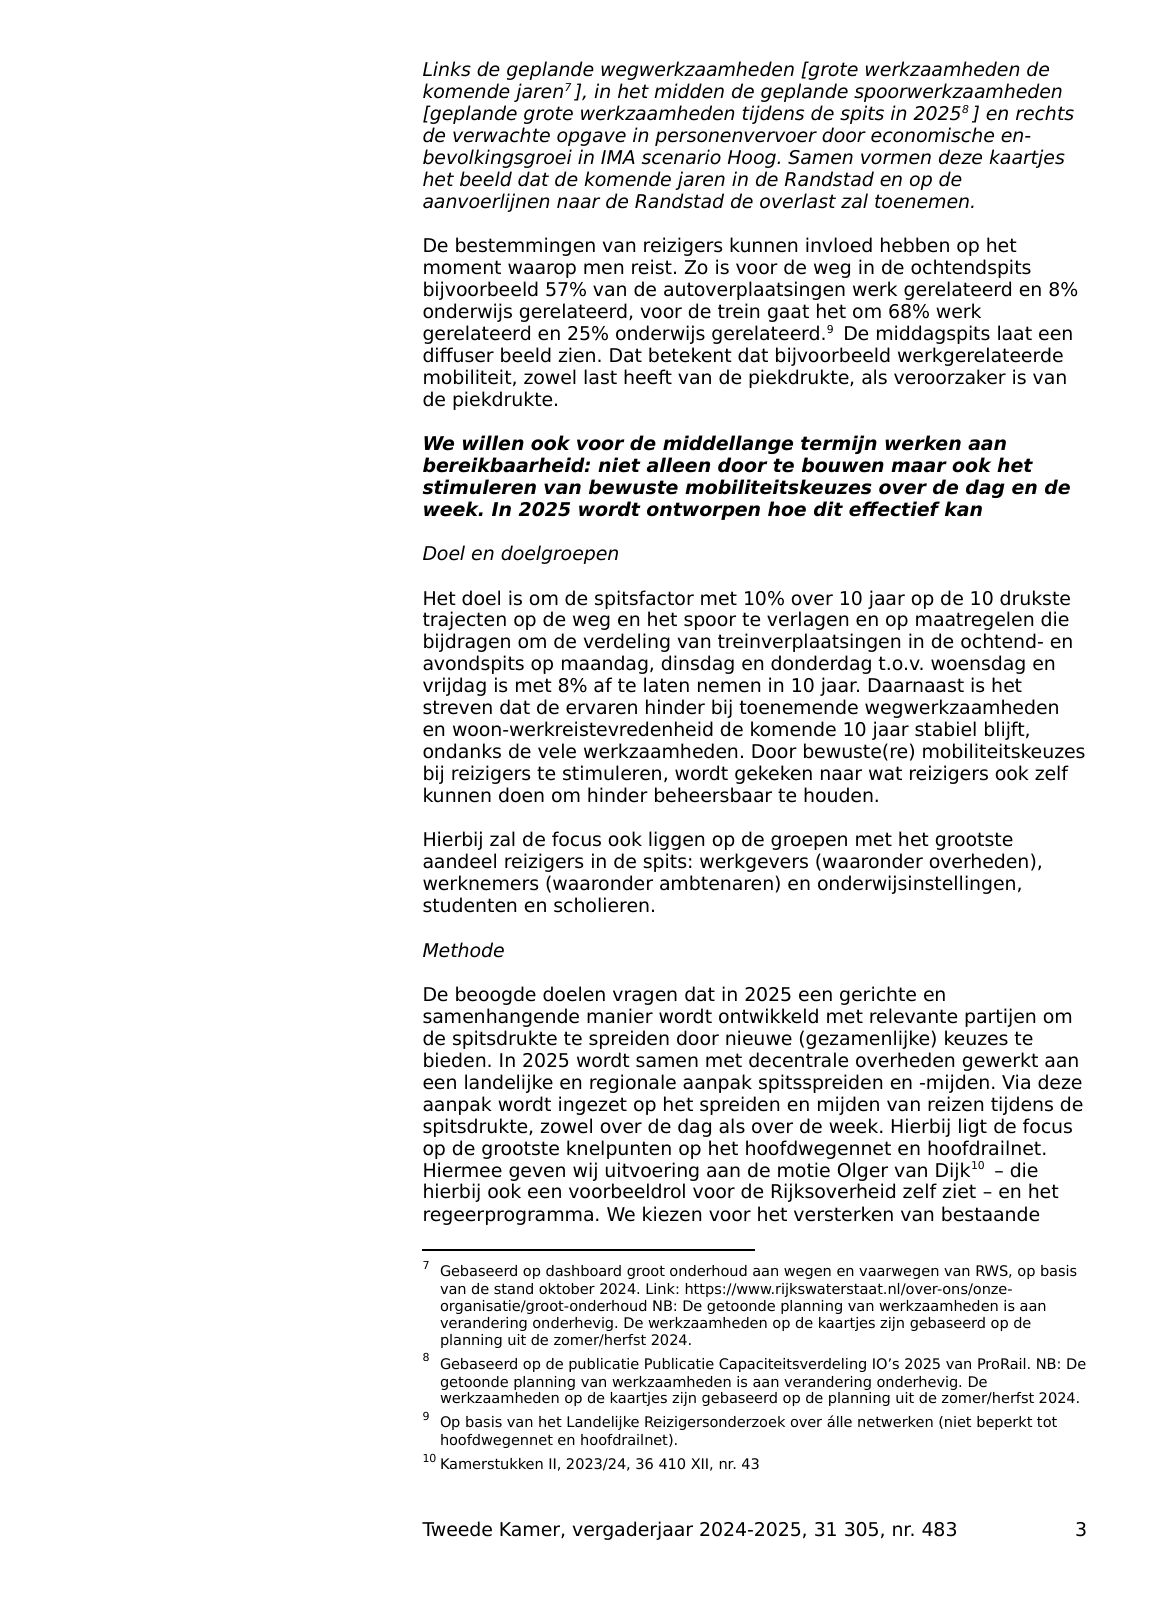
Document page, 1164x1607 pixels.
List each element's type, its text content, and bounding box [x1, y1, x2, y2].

text Hierbij zal de focus ook liggen op de groepen met het grootste aandeel reizigers in de spits: werkgevers (waaronder overheden), werknemers (waaronder ambtenaren) en onderwijsinstellingen, studenten en scholieren. [422, 829, 1087, 917]
text Kamerstukken II, 2023/24, 36 410 XII, nr. 43 [422, 1452, 1087, 1474]
subtitle Doel en doelgroepen [422, 543, 1087, 565]
text Links de geplande wegwerkzaamheden [grote werkzaamheden de komende jaren], in het midden de geplande spoorwerkzaamheden [geplande grote werkzaamheden tijdens de spits in 2025] en rechts de verwachte opgave in personenvervoer door economische en- bevolkingsgroei in IMA scenario Hoog. Samen vormen deze kaartjes het beeld dat de komende jaren in de Randstad en op de aanvoerlijnen naar de Randstad de overlast zal toenemen. [422, 59, 1087, 213]
text Op basis van het Landelijke Reizigersonderzoek over álle netwerken (niet beperkt tot hoofdwegennet en hoofdrailnet). [422, 1410, 1087, 1449]
text Het doel is om de spitsfactor met 10% over 10 jaar op de 10 drukste trajecten op de weg en het spoor te verlagen en op maatregelen die bijdragen om de verdeling van treinverplaatsingen in de ochtend- en avondspits op maandag, dinsdag en donderdag t.o.v. woensdag en vrijdag is met 8% af te laten nemen in 10 jaar. Daarnaast is het streven dat de ervaren hinder bij toenemende wegwerkzaamheden en woon-werkreistevredenheid de komende 10 jaar stabiel blijft, ondanks de vele werkzaamheden. Door bewuste(re) mobiliteitskeuzes bij reizigers te stimuleren, wordt gekeken naar wat reizigers ook zelf kunnen doen om hinder beheersbaar te houden. [422, 587, 1087, 807]
subtitle We willen ook voor de middellange termijn werken aan bereikbaarheid: niet alleen door te bouwen maar ook het stimuleren van bewuste mobiliteitskeuzes over de dag en de week. In 2025 wordt ontworpen hoe dit effectief kan [422, 433, 1087, 521]
text Gebaseerd op dashboard groot onderhoud aan wegen en vaarwegen van RWS, op basis van de stand oktober 2024. Link: https://www.rijkswaterstaat.nl/over-ons/onze-organisatie/groot-onderhoud NB: De getoonde planning van werkzaamheden is aan verandering onderhevig. De werkzaamheden op de kaartjes zijn gebaseerd op de planning uit de zomer/herfst 2024. [422, 1259, 1087, 1349]
text De bestemmingen van reizigers kunnen invloed hebben op het moment waarop men reist. Zo is voor de weg in de ochtendspits bijvoorbeeld 57% van de autoverplaatsingen werk gerelateerd en 8% onderwijs gerelateerd, voor de trein gaat het om 68% werk gerelateerd en 25% onderwijs gerelateerd. De middagspits laat een diffuser beeld zien. Dat betekent dat bijvoorbeeld werkgerelateerde mobiliteit, zowel last heeft van de piekdrukte, als veroorzaker is van de piekdrukte. [422, 235, 1087, 411]
text De beoogde doelen vragen dat in 2025 een gerichte en samenhangende manier wordt ontwikkeld met relevante partijen om de spitsdrukte te spreiden door nieuwe (gezamenlijke) keuzes te bieden. In 2025 wordt samen met decentrale overheden gewerkt aan een landelijke en regionale aanpak spitsspreiden en -mijden. Via deze aanpak wordt ingezet op het spreiden en mijden van reizen tijdens de spitsdrukte, zowel over de dag als over de week. Hierbij ligt de focus op de grootste knelpunten op het hoofdwegennet en hoofdrailnet. Hiermee geven wij uitvoering aan de motie Olger van Dijk – die hierbij ook een voorbeeldrol voor de Rijksoverheid zelf ziet – en het regeerprogramma. We kiezen voor het versterken van bestaande [422, 984, 1087, 1225]
text Gebaseerd op de publicatie Publicatie Capaciteitsverdeling IO’s 2025 van ProRail. NB: De getoonde planning van werkzaamheden is aan verandering onderhevig. De werkzaamheden op de kaartjes zijn gebaseerd op de planning uit de zomer/herfst 2024. [422, 1352, 1087, 1407]
subtitle Methode [422, 939, 1087, 961]
